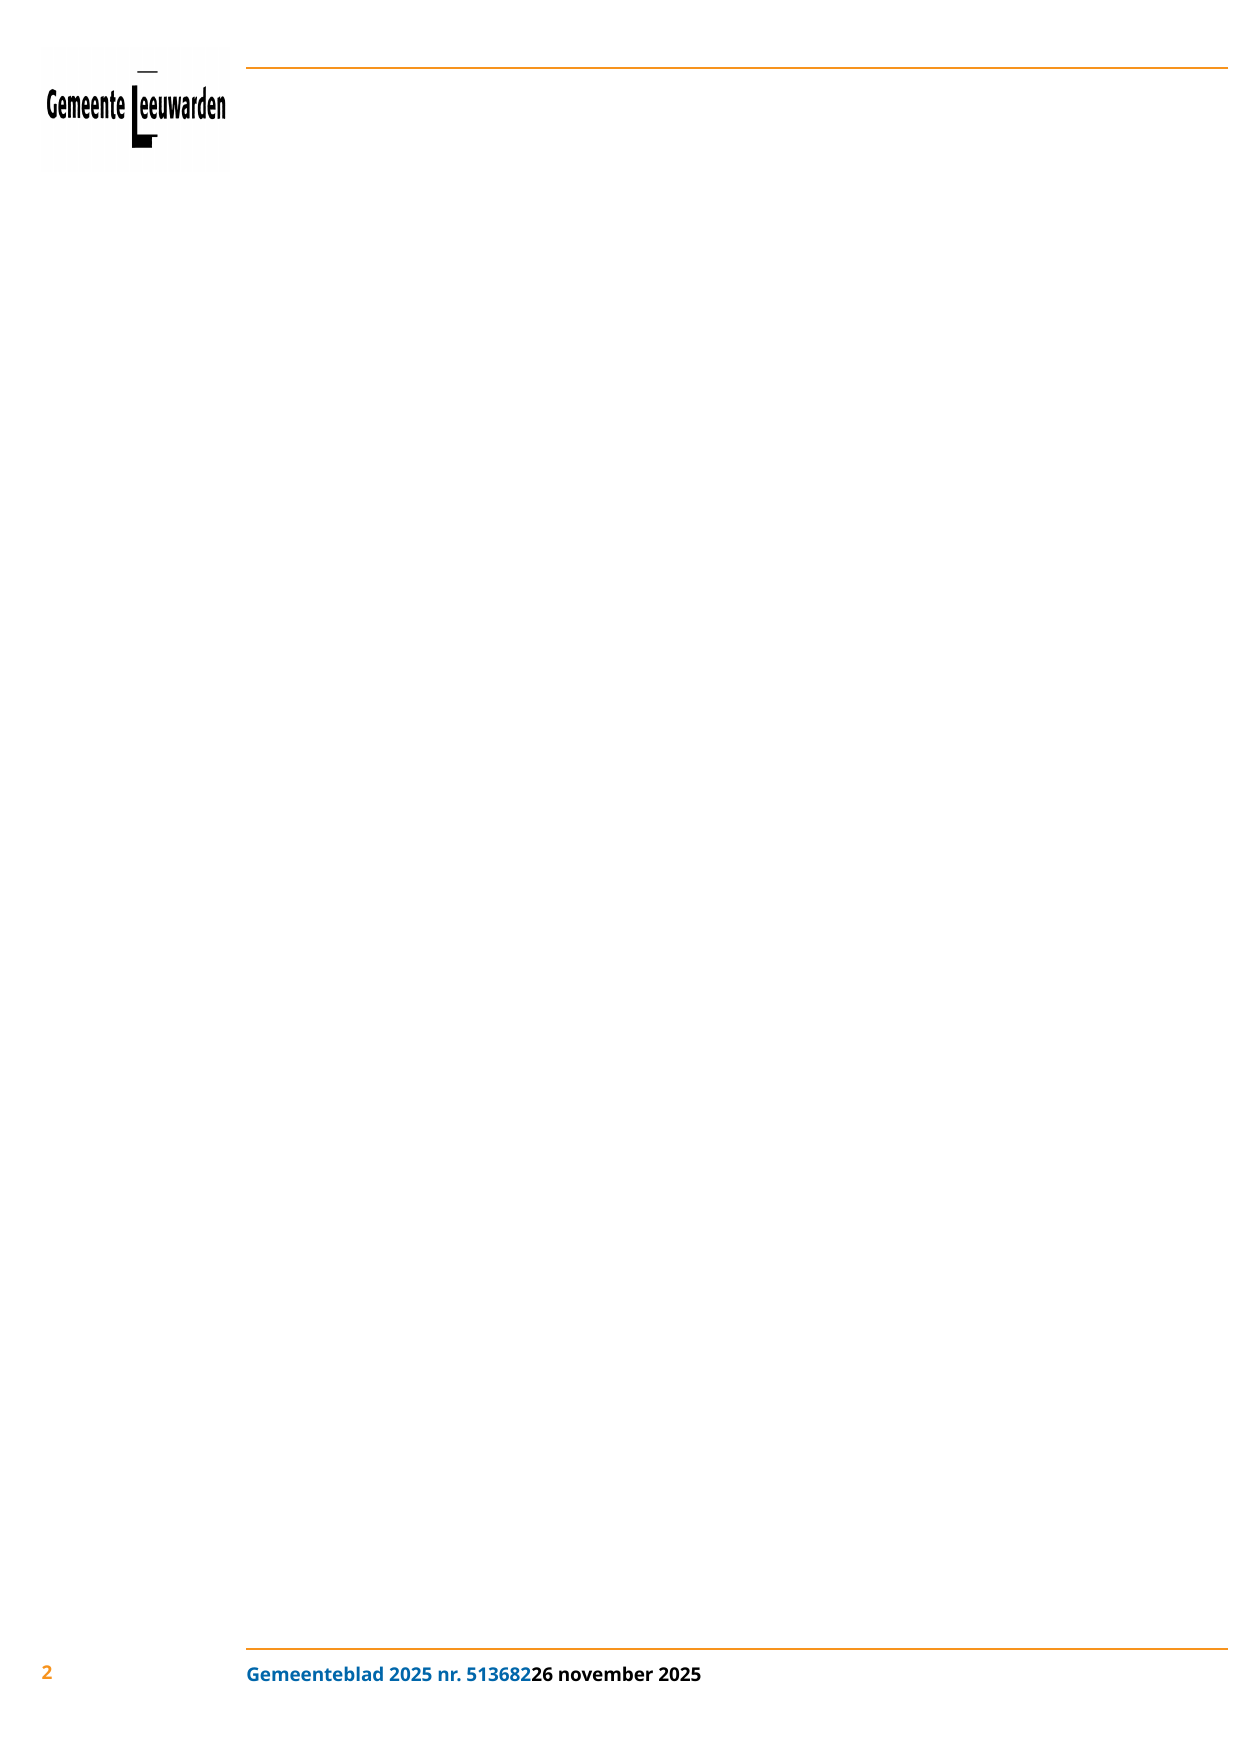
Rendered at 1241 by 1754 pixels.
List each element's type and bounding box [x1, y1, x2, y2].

picture [41, 47, 231, 172]
